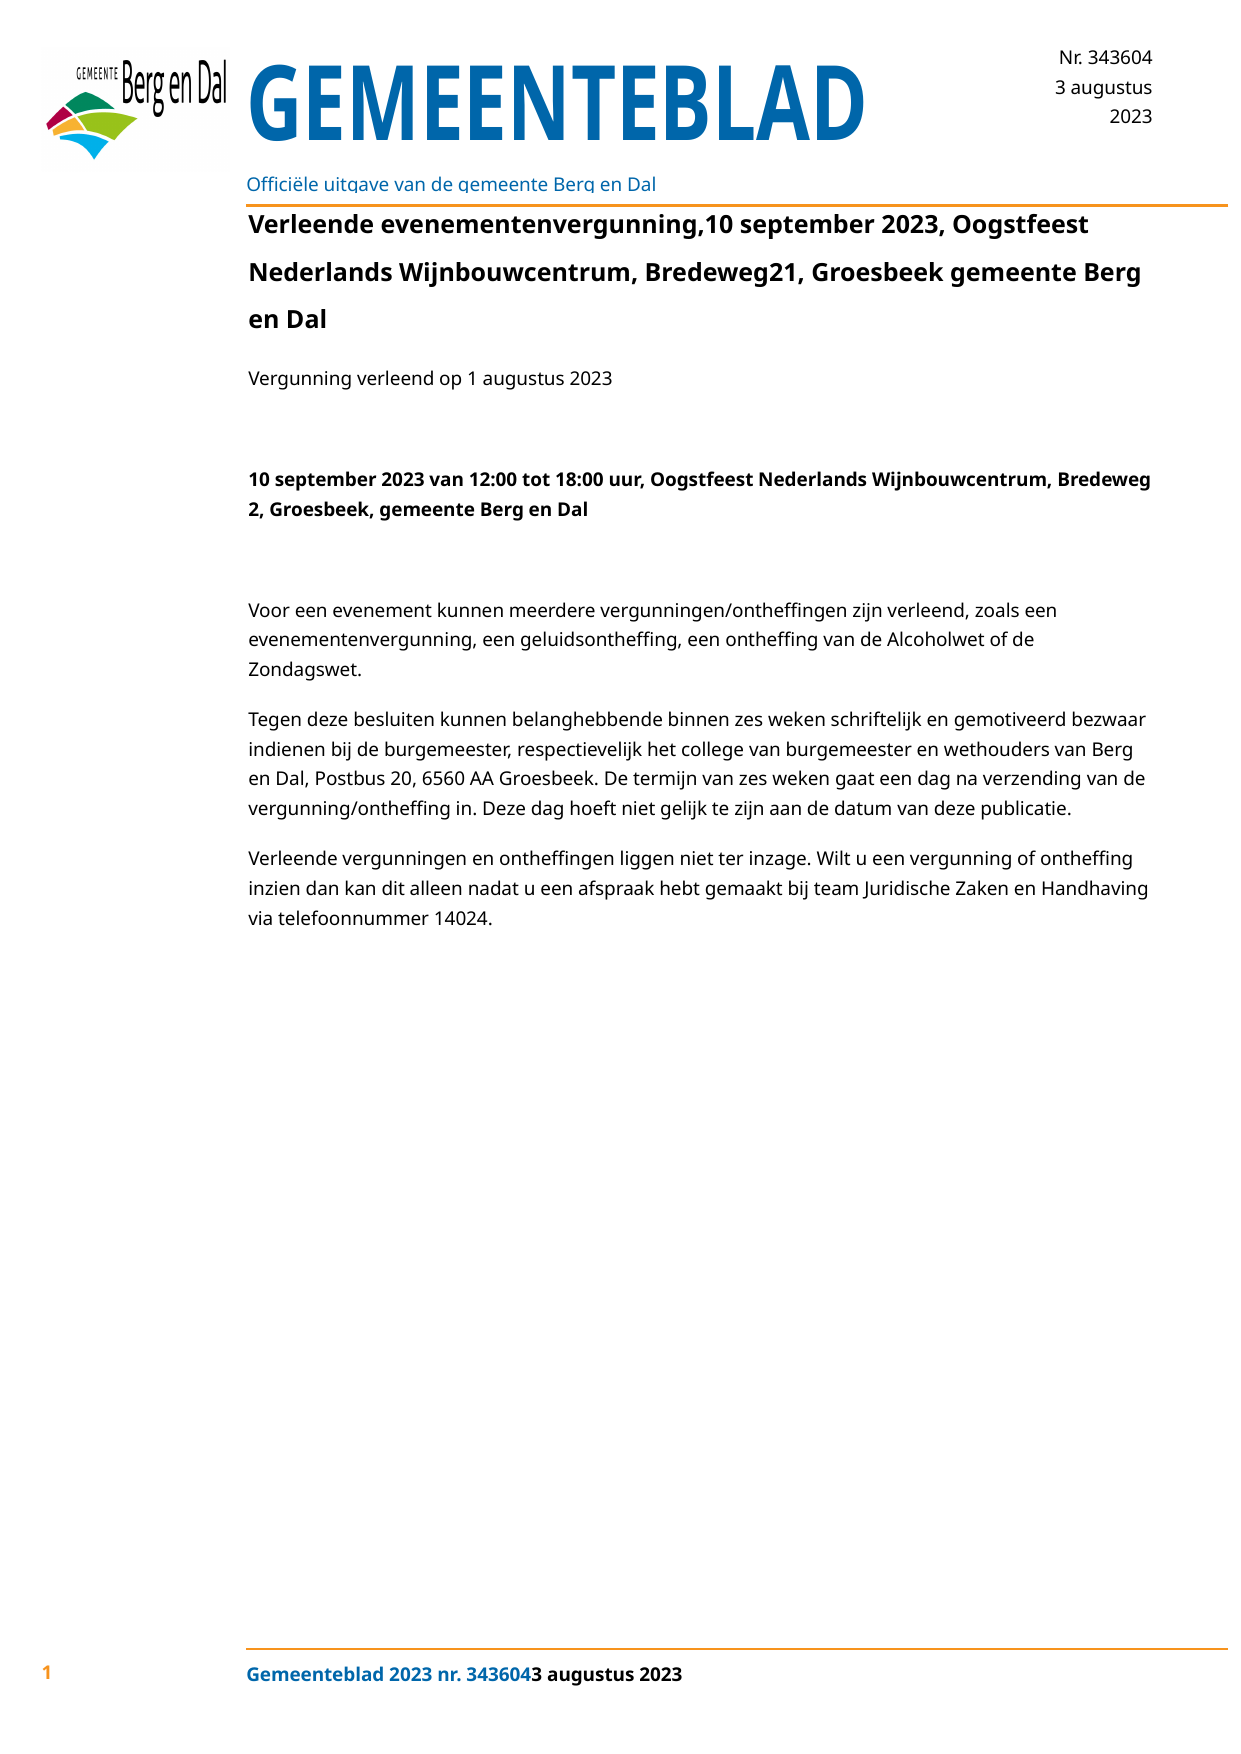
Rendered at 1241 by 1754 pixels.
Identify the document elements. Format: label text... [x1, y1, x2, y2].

text Verleende vergunningen en ontheffingen liggen niet ter inzage. Wilt u een vergunning of ontheffing inzien dan kan dit alleen nadat u een afspraak hebt gemaakt bij team Juridische Zaken en Handhaving via telefoonnummer 14024. [248, 846, 1152, 930]
text Tegen deze besluiten kunnen belanghebbende binnen zes weken schriftelijk en gemotiveerd bezwaar indienen bij de burgemeester, respectievelijk het college van burgemeester en wethouders van Berg en Dal, Postbus 20, 6560 AA Groesbeek. De termijn van zes weken gaat een dag na verzending van de vergunning/ontheffing in. Deze dag hoeft niet gelijk te zijn aan de datum van deze publicatie. [248, 706, 1152, 821]
picture [41, 47, 231, 172]
text Vergunning verleend op 1 augustus 2023 [248, 366, 1152, 391]
text 10 september 2023 van 12:00 tot 18:00 uur, Oogstfeest Nederlands Wijnbouwcentrum, Bredeweg 2, Groesbeek, gemeente Berg en Dal [248, 466, 1152, 522]
text Voor een evenement kunnen meerdere vergunningen/ontheffingen zijn verleend, zoals een evenementenvergunning, een geluidsontheffing, een ontheffing van de Alcoholwet of de Zondagswet. [248, 597, 1152, 682]
text Verleende evenementenvergunning,10 september 2023, Oogstfeest Nederlands Wijnbouwcentrum, Bredeweg21, Groesbeek gemeente Berg en Dal [248, 207, 1152, 336]
